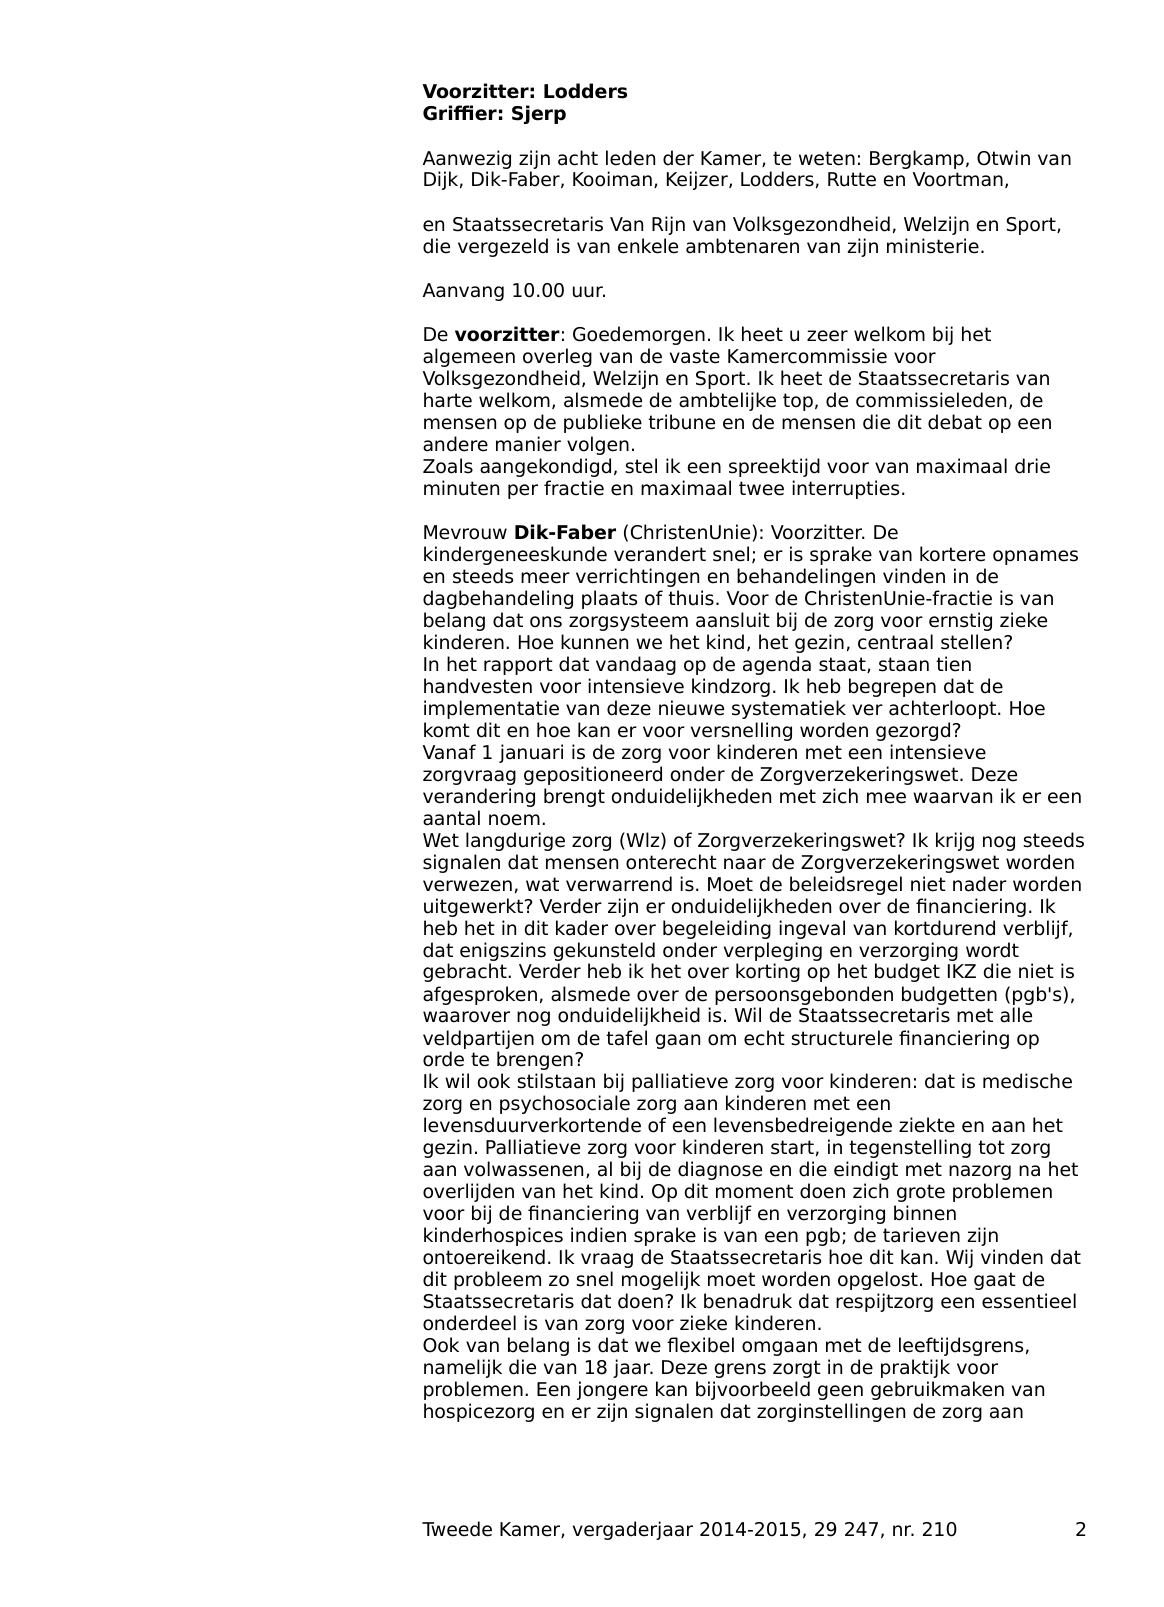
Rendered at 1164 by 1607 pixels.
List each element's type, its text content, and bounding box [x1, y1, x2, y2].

text Voorzitter: Lodders [422, 81, 1087, 103]
text en Staatssecretaris Van Rijn van Volksgezondheid, Welzijn en Sport, die vergezeld is van enkele ambtenaren van zijn ministerie. [422, 213, 1087, 257]
text Mevrouw Dik-Faber (ChristenUnie): Voorzitter. De kindergeneeskunde verandert snel; er is sprake van kortere opnames en steeds meer verrichtingen en behandelingen vinden in de dagbehandeling plaats of thuis. Voor de ChristenUnie-fractie is van belang dat ons zorgsysteem aansluit bij de zorg voor ernstig zieke kinderen. Hoe kunnen we het kind, het gezin, centraal stellen? [422, 522, 1087, 654]
text De voorzitter: Goedemorgen. Ik heet u zeer welkom bij het algemeen overleg van de vaste Kamercommissie voor Volksgezondheid, Welzijn en Sport. Ik heet de Staatssecretaris van harte welkom, alsmede de ambtelijke top, de commissieleden, de mensen op de publieke tribune en de mensen die dit debat op een andere manier volgen. [422, 324, 1087, 456]
text Aanwezig zijn acht leden der Kamer, te weten: Bergkamp, Otwin van Dijk, Dik-Faber, Kooiman, Keijzer, Lodders, Rutte en Voortman, [422, 147, 1087, 191]
text Aanvang 10.00 uur. [422, 280, 1087, 302]
text Wet langdurige zorg (Wlz) of Zorgverzekeringswet? Ik krijg nog steeds signalen dat mensen onterecht naar de Zorgverzekeringswet worden verwezen, wat verwarrend is. Moet de beleidsregel niet nader worden uitgewerkt? Verder zijn er onduidelijkheden over de financiering. Ik heb het in dit kader over begeleiding ingeval van kortdurend verblijf, dat enigszins gekunsteld onder verpleging en verzorging wordt gebracht. Verder heb ik het over korting op het budget IKZ die niet is afgesproken, alsmede over de persoonsgebonden budgetten (pgb's), waarover nog onduidelijkheid is. Wil de Staatssecretaris met alle veldpartijen om de tafel gaan om echt structurele financiering op orde te brengen? [422, 829, 1087, 1071]
text Ook van belang is dat we flexibel omgaan met de leeftijdsgrens, namelijk die van 18 jaar. Deze grens zorgt in de praktijk voor problemen. Een jongere kan bijvoorbeeld geen gebruikmaken van hospicezorg en er zijn signalen dat zorginstellingen de zorg aan [422, 1335, 1087, 1423]
text Zoals aangekondigd, stel ik een spreektijd voor van maximaal drie minuten per fractie en maximaal twee interrupties. [422, 456, 1087, 500]
text Ik wil ook stilstaan bij palliatieve zorg voor kinderen: dat is medische zorg en psychosociale zorg aan kinderen met een levensduurverkortende of een levensbedreigende ziekte en aan het gezin. Palliatieve zorg voor kinderen start, in tegenstelling tot zorg aan volwassenen, al bij de diagnose en die eindigt met nazorg na het overlijden van het kind. Op dit moment doen zich grote problemen voor bij de financiering van verblijf en verzorging binnen kinderhospices indien sprake is van een pgb; de tarieven zijn ontoereikend. Ik vraag de Staatssecretaris hoe dit kan. Wij vinden dat dit probleem zo snel mogelijk moet worden opgelost. Hoe gaat de Staatssecretaris dat doen? Ik benadruk dat respijtzorg een essentieel onderdeel is van zorg voor zieke kinderen. [422, 1071, 1087, 1335]
text Vanaf 1 januari is de zorg voor kinderen met een intensieve zorgvraag gepositioneerd onder de Zorgverzekeringswet. Deze verandering brengt onduidelijkheden met zich mee waarvan ik er een aantal noem. [422, 742, 1087, 829]
text Griffier: Sjerp [422, 103, 1087, 125]
text In het rapport dat vandaag op de agenda staat, staan tien handvesten voor intensieve kindzorg. Ik heb begrepen dat de implementatie van deze nieuwe systematiek ver achterloopt. Hoe komt dit en hoe kan er voor versnelling worden gezorgd? [422, 654, 1087, 742]
